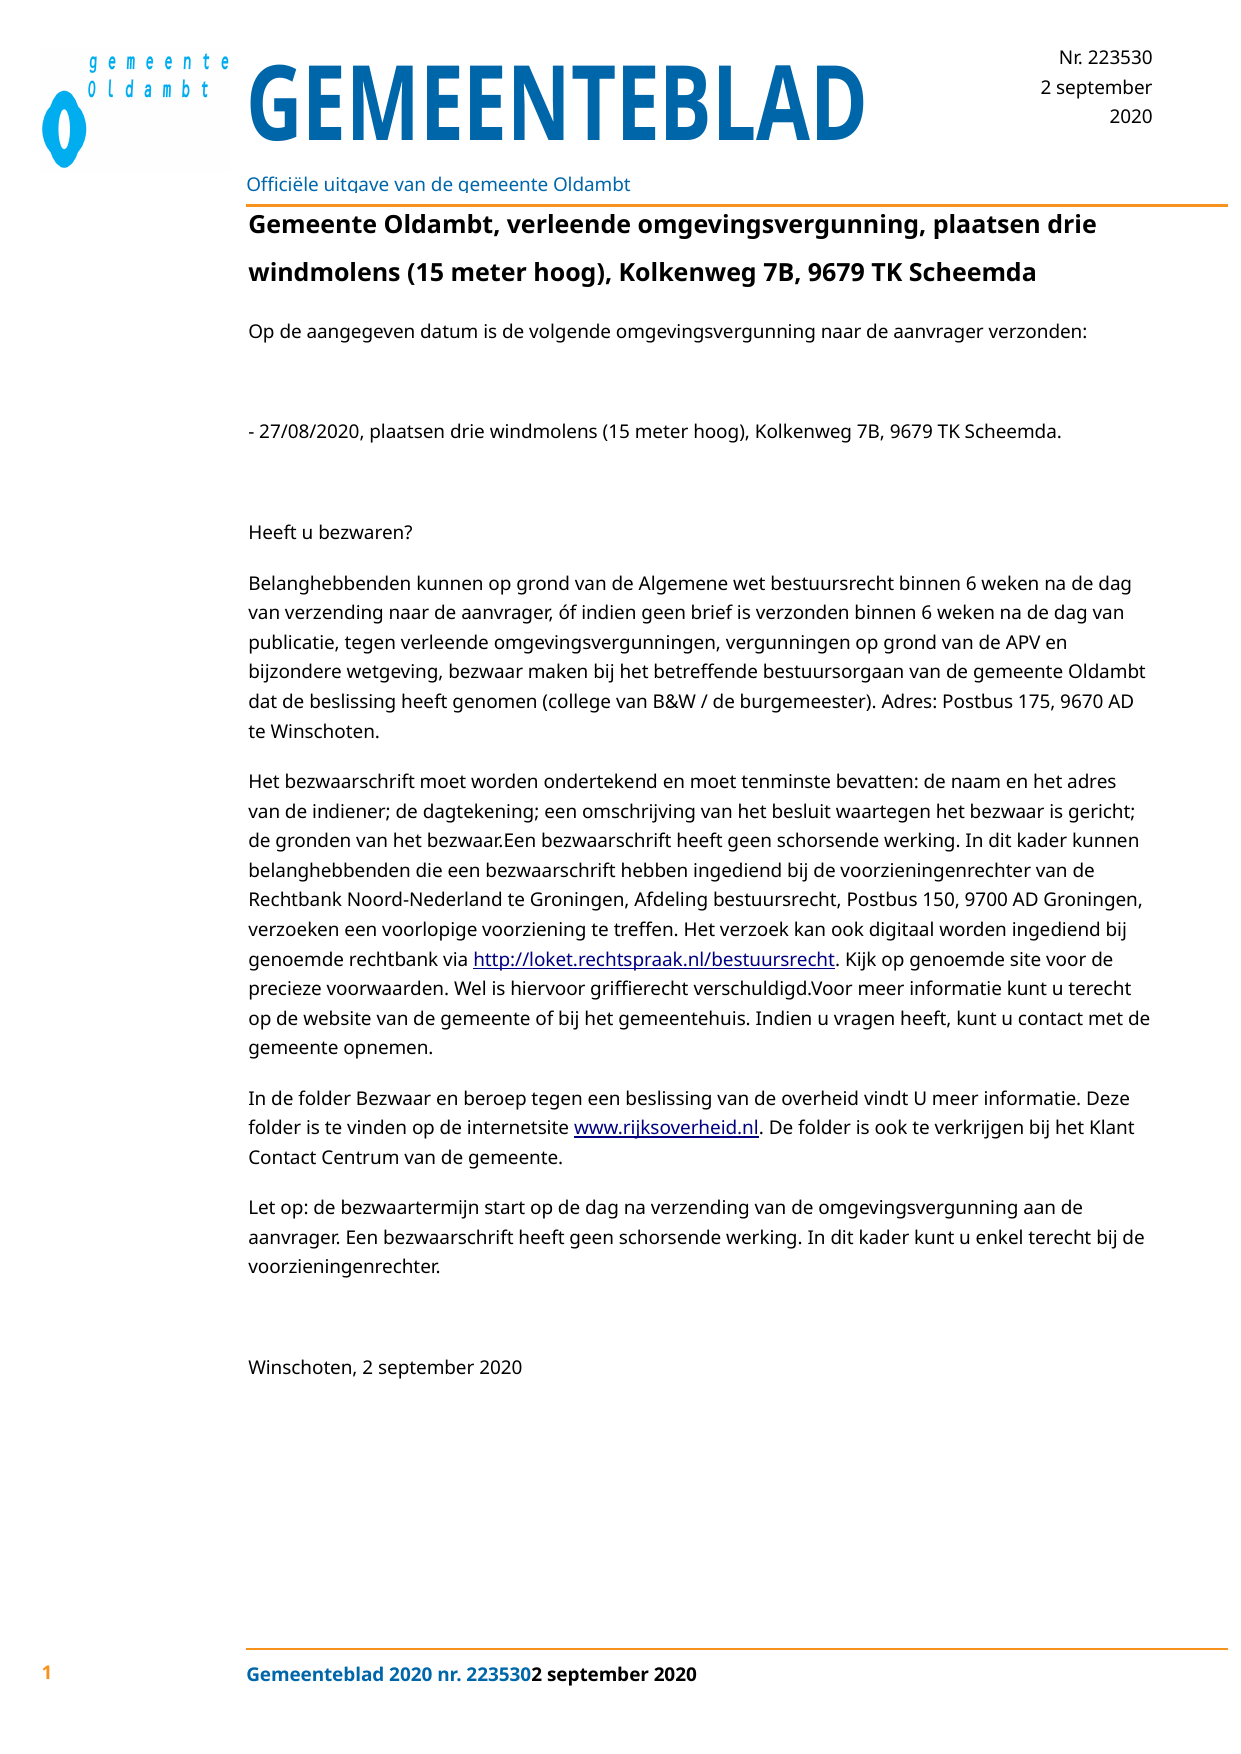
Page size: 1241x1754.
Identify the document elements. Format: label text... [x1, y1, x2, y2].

text Op de aangegeven datum is de volgende omgevingsvergunning naar de aanvrager verzonden: [248, 318, 1152, 344]
text Heeft u bezwaren? [248, 519, 1152, 545]
text Winschoten, 2 september 2020 [248, 1354, 1152, 1380]
text Belanghebbenden kunnen op grond van de Algemene wet bestuursrecht binnen 6 weken na de dag van verzending naar de aanvrager, óf indien geen brief is verzonden binnen 6 weken na de dag van publicatie, tegen verleende omgevingsvergunningen, vergunningen op grond van de APV en bijzondere wetgeving, bezwaar maken bij het betreffende bestuursorgaan van de gemeente Oldambt dat de beslissing heeft genomen (college van B&W / de burgemeester). Adres: Postbus 175, 9670 AD te Winschoten. [248, 570, 1152, 744]
picture [41, 47, 231, 172]
text Let op: de bezwaartermijn start op de dag na verzending van de omgevingsvergunning aan de aanvrager. Een bezwaarschrift heeft geen schorsende werking. In dit kader kunt u enkel terecht bij de voorzieningenrechter. [248, 1194, 1152, 1279]
text Het bezwaarschrift moet worden ondertekend en moet tenminste bevatten: de naam en het adres van de indiener; de dagtekening; een omschrijving van het besluit waartegen het bezwaar is gericht; de gronden van het bezwaar.Een bezwaarschrift heeft geen schorsende werking. In dit kader kunnen belanghebbenden die een bezwaarschrift hebben ingediend bij de voorzieningenrechter van de Rechtbank Noord-Nederland te Groningen, Afdeling bestuursrecht, Postbus 150, 9700 AD Groningen, verzoeken een voorlopige voorziening te treffen. Het verzoek kan ook digitaal worden ingediend bij genoemde rechtbank via http://loket.rechtspraak.nl/bestuursrecht. Kijk op genoemde site voor de precieze voorwaarden. Wel is hiervoor griffierecht verschuldigd.Voor meer informatie kunt u terecht op de website van de gemeente of bij het gemeentehuis. Indien u vragen heeft, kunt u contact met de gemeente opnemen. [248, 768, 1152, 1060]
text - 27/08/2020, plaatsen drie windmolens (15 meter hoog), Kolkenweg 7B, 9679 TK Scheemda. [248, 419, 1152, 444]
text In de folder Bezwaar en beroep tegen een beslissing van de overheid vindt U meer informatie. Deze folder is te vinden op de internetsite www.rijksoverheid.nl. De folder is ook te verkrijgen bij het Klant Contact Centrum van de gemeente. [248, 1085, 1152, 1170]
text Gemeente Oldambt, verleende omgevingsvergunning, plaatsen drie windmolens (15 meter hoog), Kolkenweg 7B, 9679 TK Scheemda [248, 207, 1152, 288]
